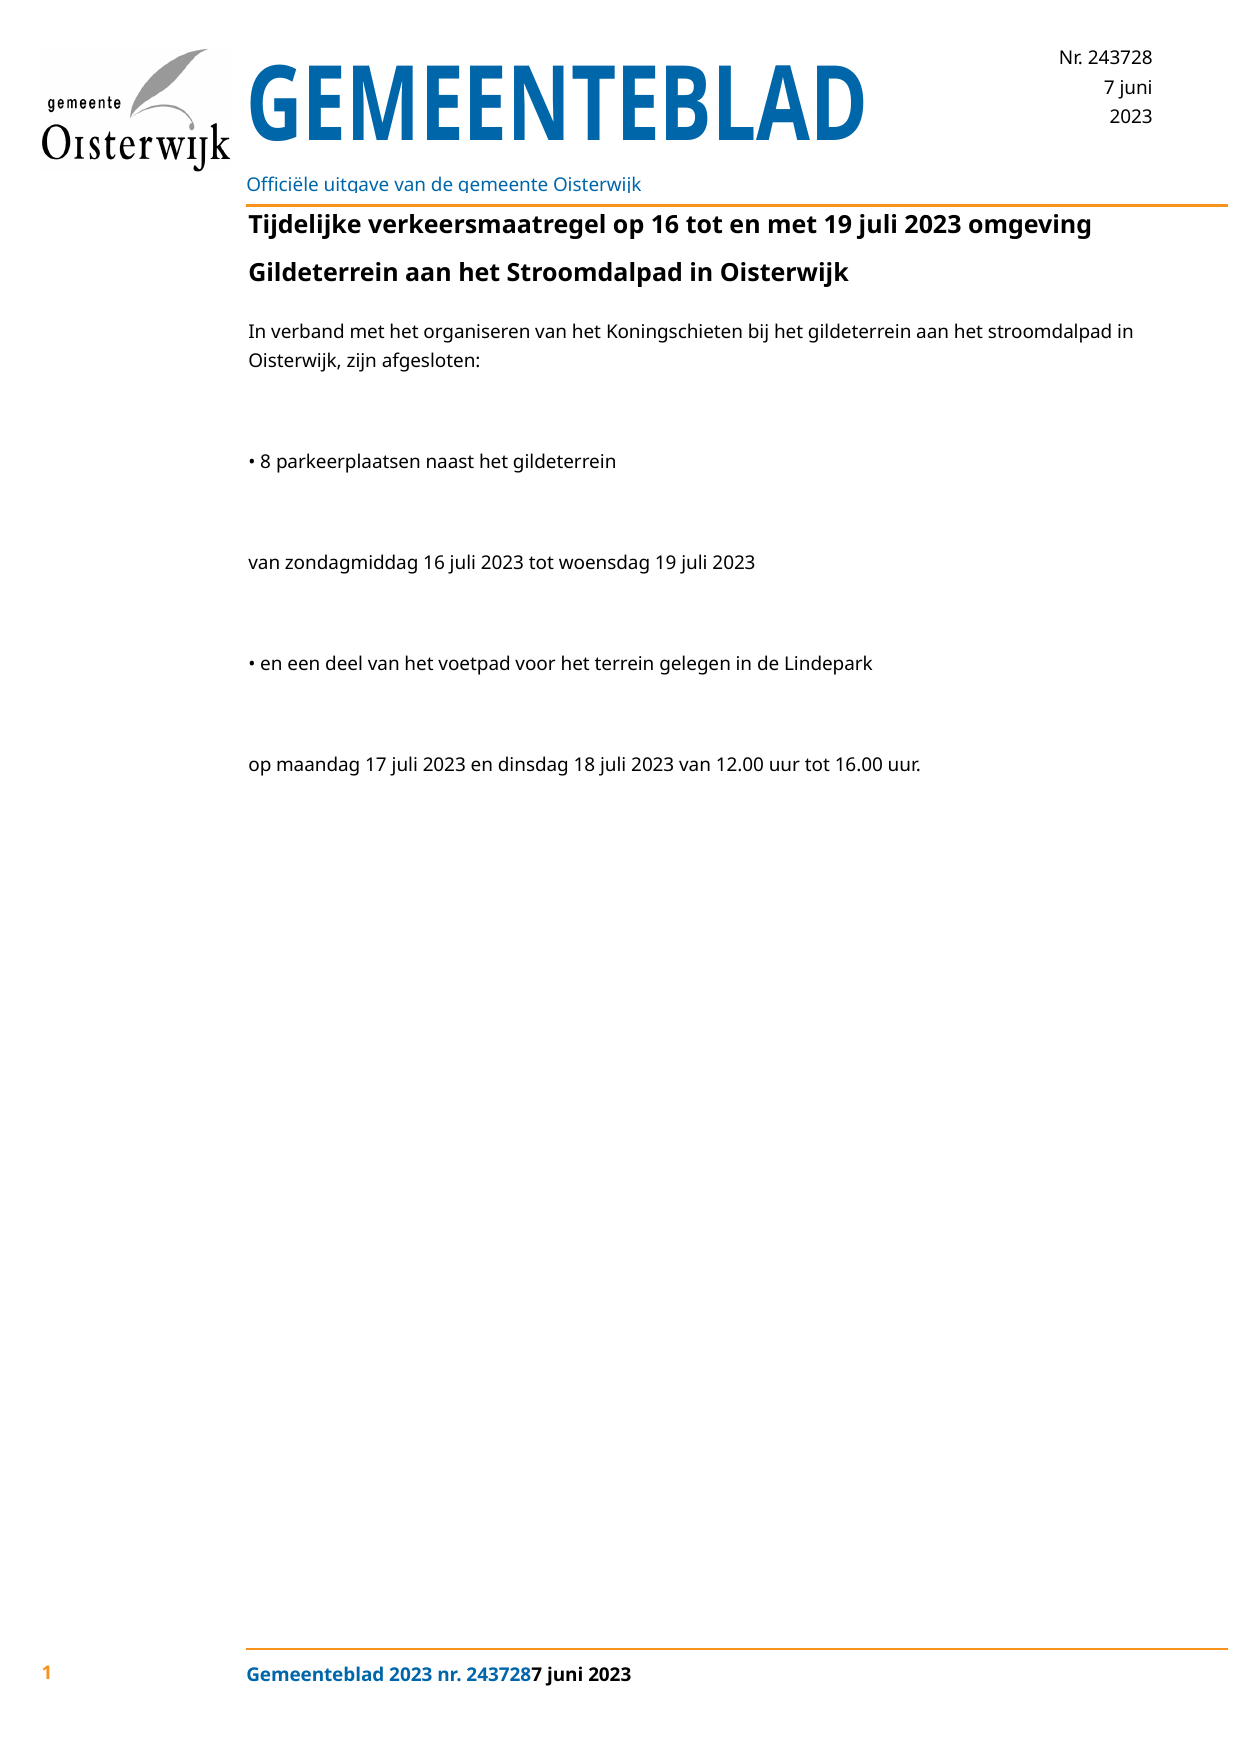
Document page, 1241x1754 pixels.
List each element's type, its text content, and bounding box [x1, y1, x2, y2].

picture [41, 47, 231, 172]
text • 8 parkeerplaatsen naast het gildeterrein [248, 448, 1152, 474]
text Tijdelijke verkeersmaatregel op 16 tot en met 19 juli 2023 omgeving Gildeterrein aan het Stroomdalpad in Oisterwijk [248, 207, 1152, 288]
text van zondagmiddag 16 juli 2023 tot woensdag 19 juli 2023 [248, 549, 1152, 575]
text • en een deel van het voetpad voor het terrein gelegen in de Lindepark [248, 650, 1152, 676]
text In verband met het organiseren van het Koningschieten bij het gildeterrein aan het stroomdalpad in Oisterwijk, zijn afgesloten: [248, 318, 1152, 373]
text op maandag 17 juli 2023 en dinsdag 18 juli 2023 van 12.00 uur tot 16.00 uur. [248, 751, 1152, 777]
